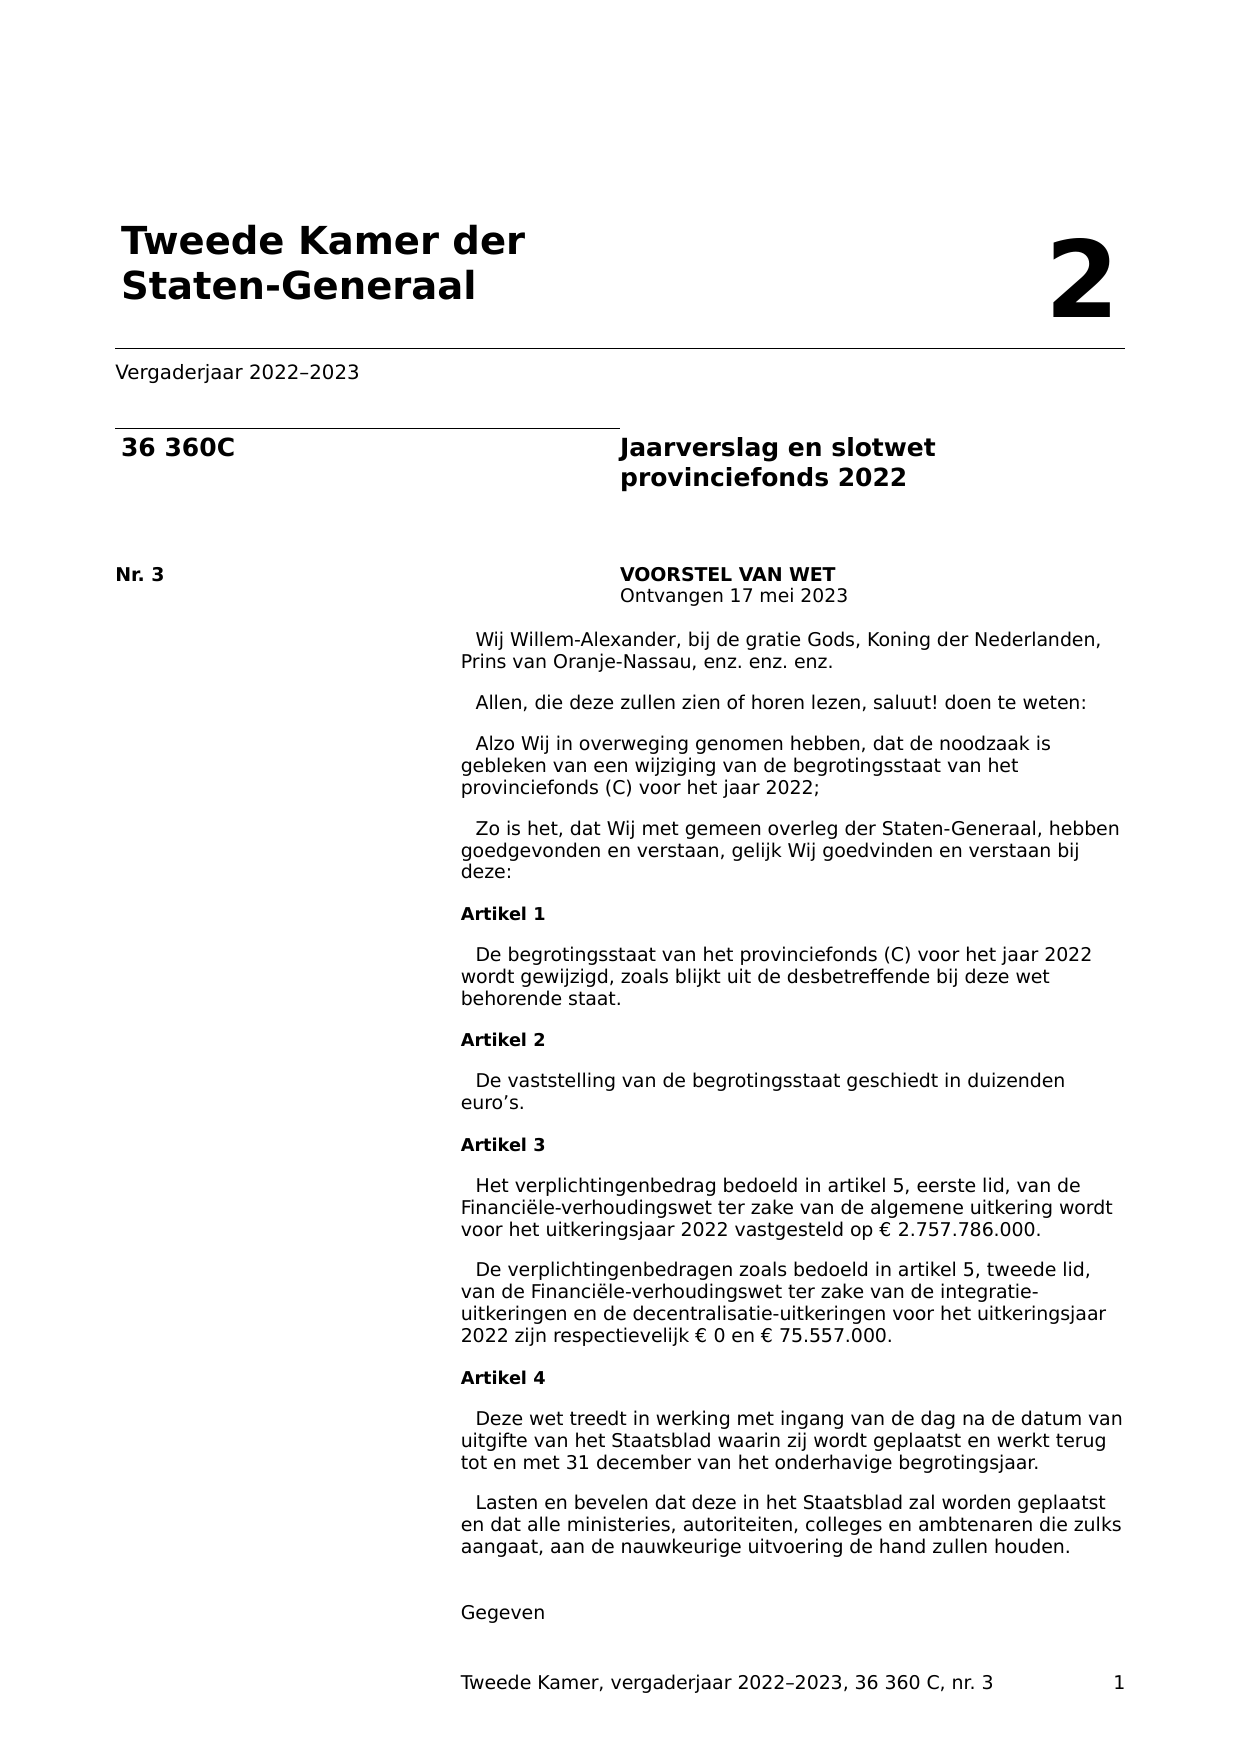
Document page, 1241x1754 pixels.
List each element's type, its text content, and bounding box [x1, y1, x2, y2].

table_header Tweede Kamer der Staten-Generaal [115, 213, 620, 348]
text De verplichtingenbedragen zoals bedoeld in artikel 5, tweede lid, van de Financiële-verhoudingswet ter zake van de integratie-uitkeringen en de decentralisatie-uitkeringen voor het uitkeringsjaar 2022 zijn respectievelijk € 0 en € 75.557.000. [461, 1259, 1125, 1347]
table_cell Vergaderjaar 2022–2023 [115, 349, 1125, 384]
table_header 36 360C [115, 429, 620, 498]
text Zo is het, dat Wij met gemeen overleg der Staten-Generaal, hebben goedgevonden en verstaan, gelijk Wij goedvinden en verstaan bij deze: [461, 817, 1125, 883]
text De begrotingsstaat van het provinciefonds (C) voor het jaar 2022 wordt gewijzigd, zoals blijkt uit de desbetreffende bij deze wet behorende staat. [461, 944, 1125, 1010]
table_header Jaarverslag en slotwet provinciefonds 2022 [620, 428, 1125, 498]
table_header 2 [620, 213, 1125, 348]
text Allen, die deze zullen zien of horen lezen, saluut! doen te weten: [461, 692, 1125, 714]
title Artikel 1 [461, 902, 1125, 925]
title Artikel 3 [461, 1133, 1125, 1156]
text Gegeven [461, 1602, 1125, 1624]
text Lasten en bevelen dat deze in het Staatsblad zal worden geplaatst en dat alle ministeries, autoriteiten, colleges en ambtenaren die zulks aangaat, aan de nauwkeurige uitvoering de hand zullen houden. [461, 1492, 1125, 1580]
text Deze wet treedt in werking met ingang van de dag na de datum van uitgifte van het Staatsblad waarin zij wordt geplaatst en werkt terug tot en met 31 december van het onderhavige begrotingsjaar. [461, 1408, 1125, 1473]
table_header Voorstel van wet Ontvangen 17 mei 2023 [620, 564, 1125, 629]
text Het verplichtingenbedrag bedoeld in artikel 5, eerste lid, van de Financiële-verhoudingswet ter zake van de algemene uitkering wordt voor het uitkeringsjaar 2022 vastgesteld op € 2.757.786.000. [461, 1174, 1125, 1241]
table_header Nr. 3 [115, 564, 620, 629]
text Alzo Wij in overweging genomen hebben, dat de noodzaak is gebleken van een wijziging van de begrotingsstaat van het provinciefonds (C) voor het jaar 2022; [461, 733, 1125, 799]
text De vaststelling van de begrotingsstaat geschiedt in duizenden euro’s. [461, 1070, 1125, 1114]
title Artikel 4 [461, 1366, 1125, 1389]
title Artikel 2 [461, 1028, 1125, 1051]
text Wij Willem-Alexander, bij de gratie Gods, Koning der Nederlanden, Prins van Oranje-Nassau, enz. enz. enz. [461, 629, 1125, 673]
